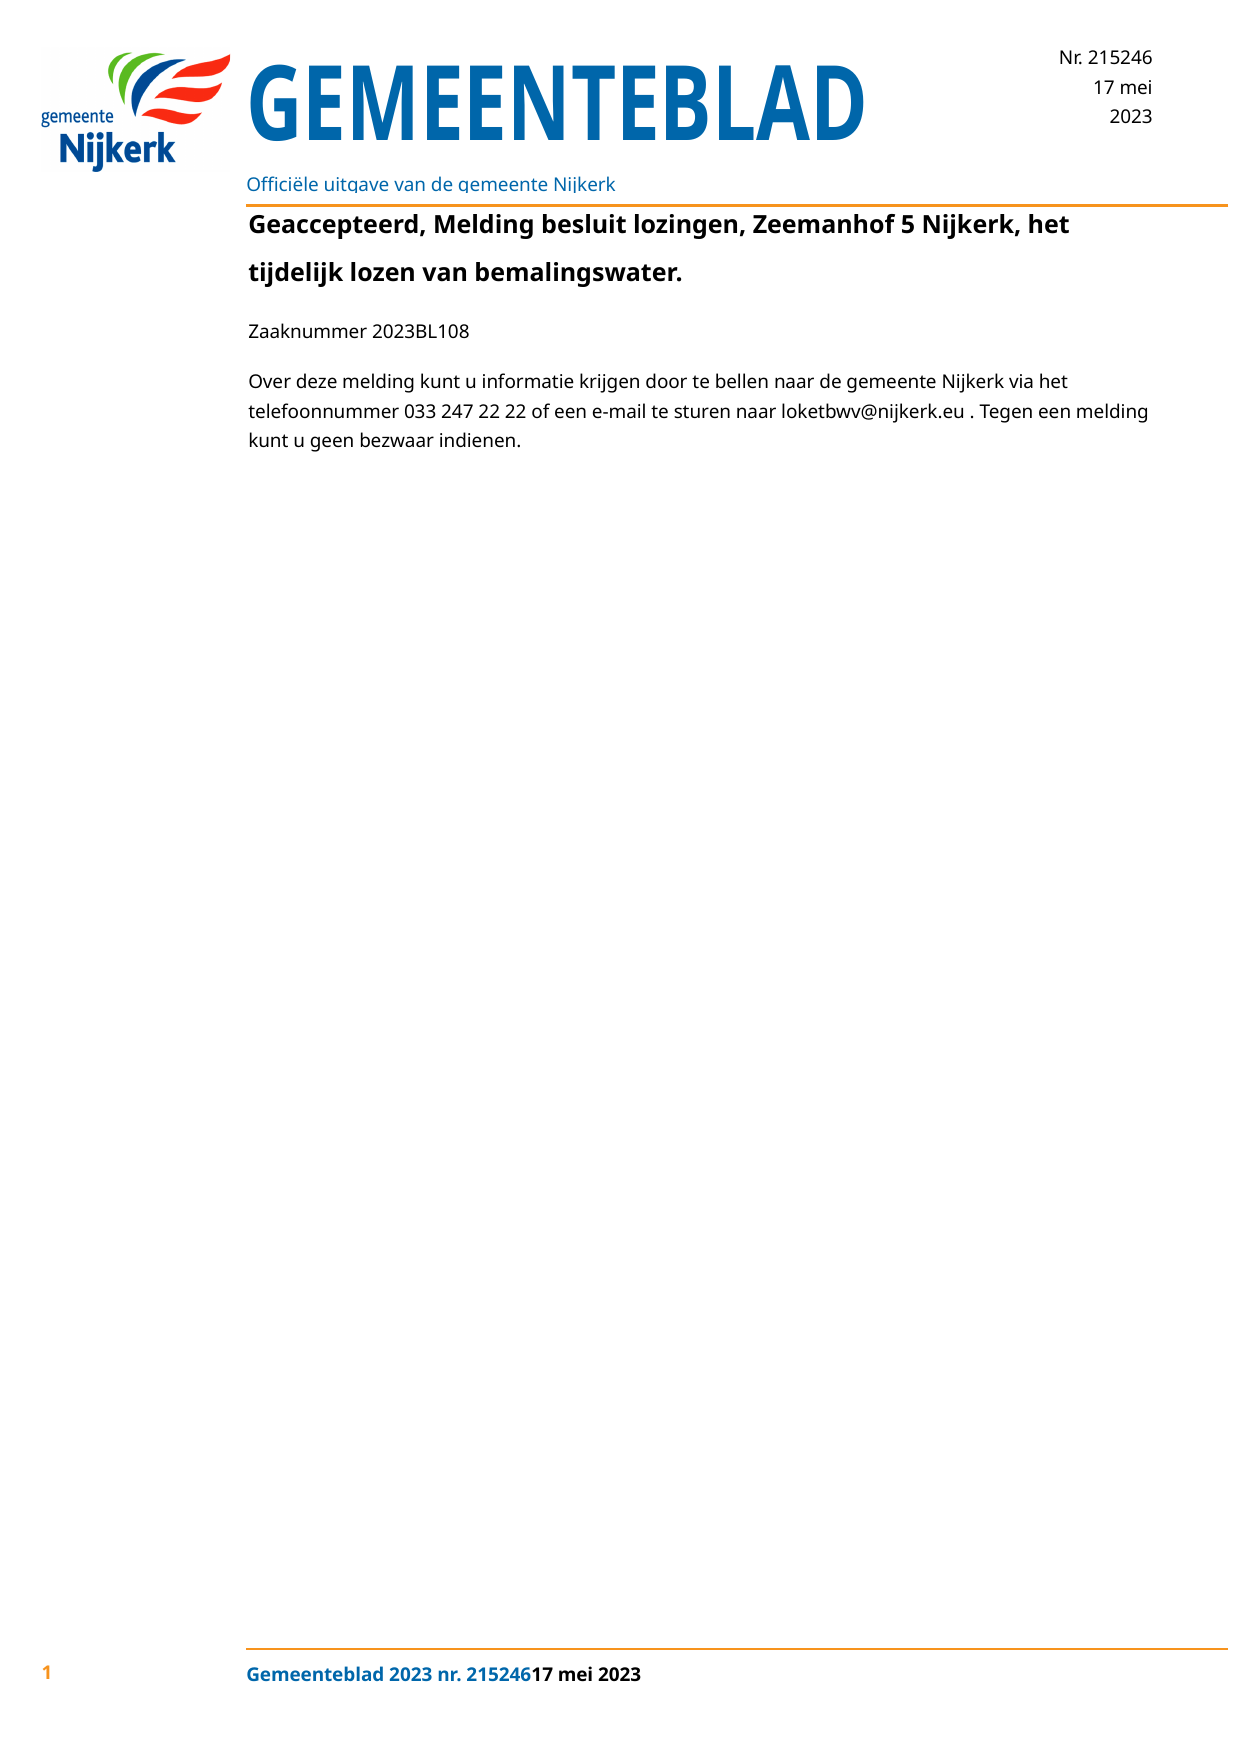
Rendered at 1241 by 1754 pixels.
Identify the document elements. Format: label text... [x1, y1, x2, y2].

picture [41, 47, 231, 172]
text Geaccepteerd, Melding besluit lozingen, Zeemanhof 5 Nijkerk, het tijdelijk lozen van bemalingswater. [248, 207, 1152, 288]
text Zaaknummer 2023BL108 [248, 318, 1152, 344]
text Over deze melding kunt u informatie krijgen door te bellen naar de gemeente Nijkerk via het telefoonnummer 033 247 22 22 of een e-mail te sturen naar loketbwv@nijkerk.eu . Tegen een melding kunt u geen bezwaar indienen. [248, 368, 1152, 453]
